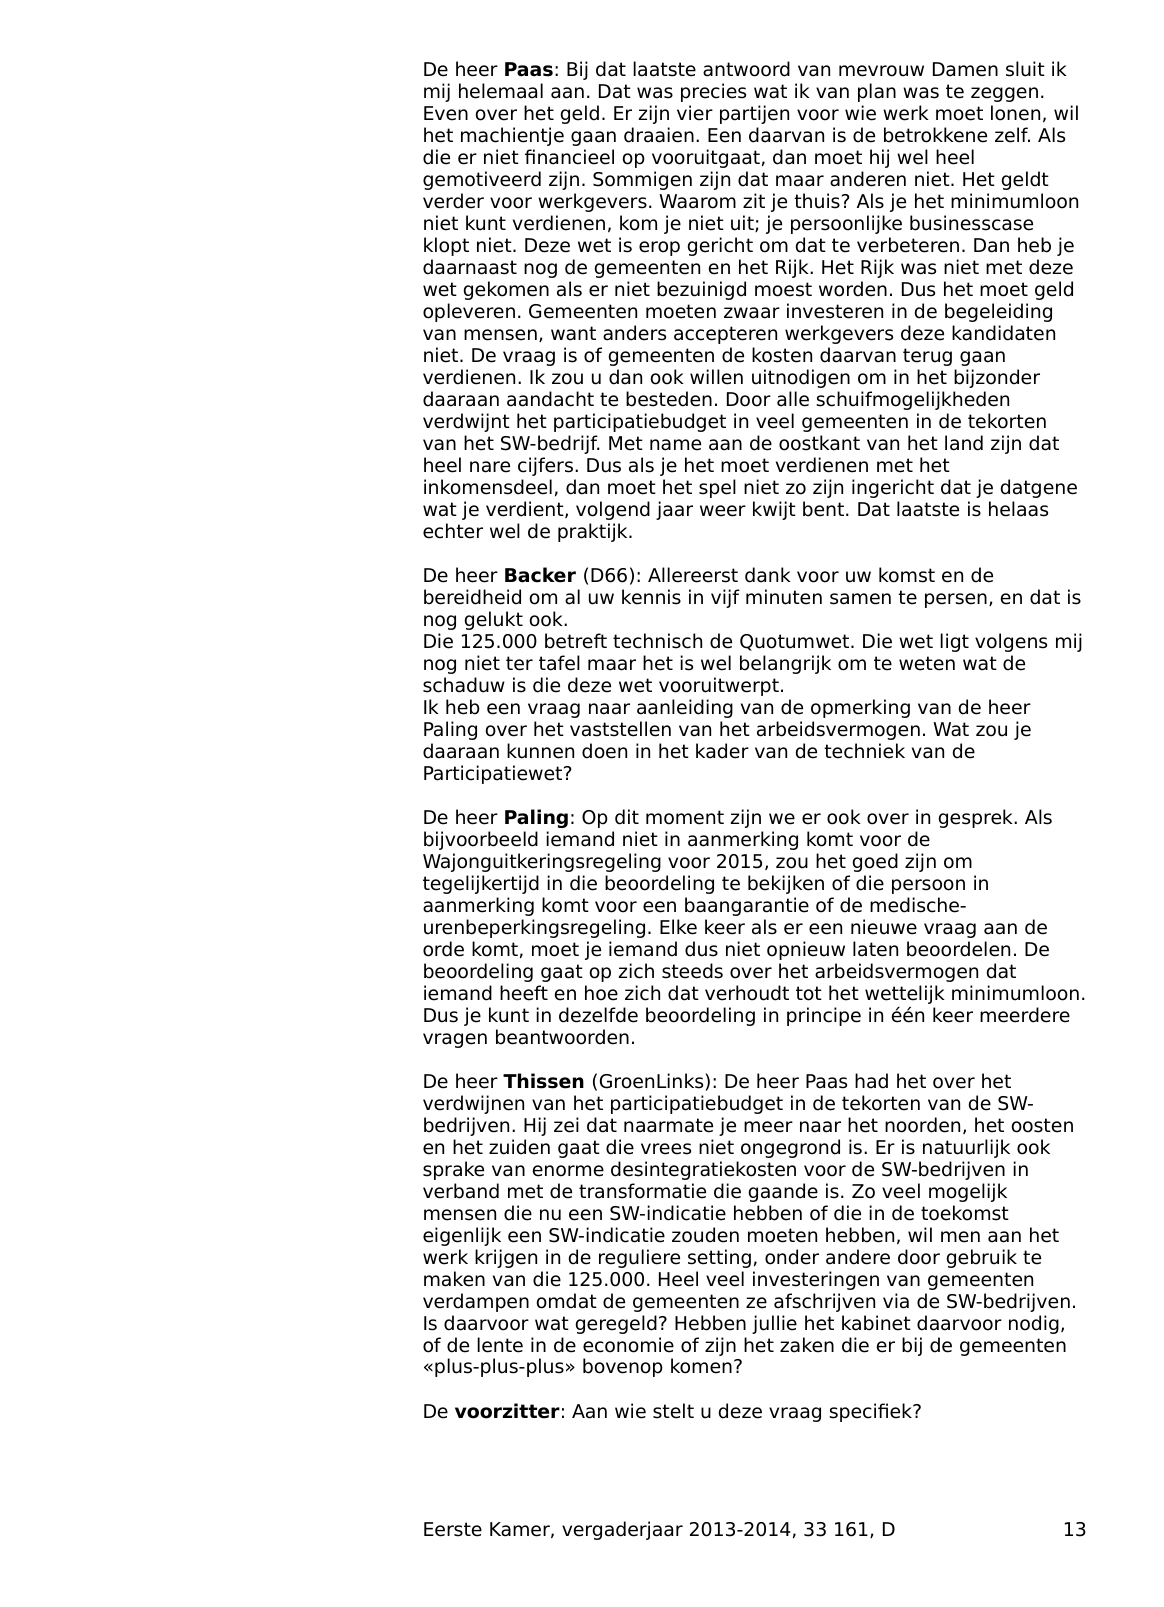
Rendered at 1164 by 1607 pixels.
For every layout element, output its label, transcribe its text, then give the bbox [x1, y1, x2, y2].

text De heer Thissen (GroenLinks): De heer Paas had het over het verdwijnen van het participatiebudget in de tekorten van de SW-bedrijven. Hij zei dat naarmate je meer naar het noorden, het oosten en het zuiden gaat die vrees niet ongegrond is. Er is natuurlijk ook sprake van enorme desintegratiekosten voor de SW-bedrijven in verband met de transformatie die gaande is. Zo veel mogelijk mensen die nu een SW-indicatie hebben of die in de toekomst eigenlijk een SW-indicatie zouden moeten hebben, wil men aan het werk krijgen in de reguliere setting, onder andere door gebruik te maken van die 125.000. Heel veel investeringen van gemeenten verdampen omdat de gemeenten ze afschrijven via de SW-bedrijven. Is daarvoor wat geregeld? Hebben jullie het kabinet daarvoor nodig, of de lente in de economie of zijn het zaken die er bij de gemeenten «plus-plus-plus» bovenop komen? [422, 1071, 1087, 1378]
text Even over het geld. Er zijn vier partijen voor wie werk moet lonen, wil het machientje gaan draaien. Een daarvan is de betrokkene zelf. Als die er niet financieel op vooruitgaat, dan moet hij wel heel gemotiveerd zijn. Sommigen zijn dat maar anderen niet. Het geldt verder voor werkgevers. Waarom zit je thuis? Als je het minimumloon niet kunt verdienen, kom je niet uit; je persoonlijke businesscase klopt niet. Deze wet is erop gericht om dat te verbeteren. Dan heb je daarnaast nog de gemeenten en het Rijk. Het Rijk was niet met deze wet gekomen als er niet bezuinigd moest worden. Dus het moet geld opleveren. Gemeenten moeten zwaar investeren in de begeleiding van mensen, want anders accepteren werkgevers deze kandidaten niet. De vraag is of gemeenten de kosten daarvan terug gaan verdienen. Ik zou u dan ook willen uitnodigen om in het bijzonder daaraan aandacht te besteden. Door alle schuifmogelijkheden verdwijnt het participatiebudget in veel gemeenten in de tekorten van het SW-bedrijf. Met name aan de oostkant van het land zijn dat heel nare cijfers. Dus als je het moet verdienen met het inkomensdeel, dan moet het spel niet zo zijn ingericht dat je datgene wat je verdient, volgend jaar weer kwijt bent. Dat laatste is helaas echter wel de praktijk. [422, 103, 1087, 543]
text De heer Backer (D66): Allereerst dank voor uw komst en de bereidheid om al uw kennis in vijf minuten samen te persen, en dat is nog gelukt ook. [422, 565, 1087, 631]
text De heer Paling: Op dit moment zijn we er ook over in gesprek. Als bijvoorbeeld iemand niet in aanmerking komt voor de Wajonguitkeringsregeling voor 2015, zou het goed zijn om tegelijkertijd in die beoordeling te bekijken of die persoon in aanmerking komt voor een baangarantie of de medische-urenbeperkingsregeling. Elke keer als er een nieuwe vraag aan de orde komt, moet je iemand dus niet opnieuw laten beoordelen. De beoordeling gaat op zich steeds over het arbeidsvermogen dat iemand heeft en hoe zich dat verhoudt tot het wettelijk minimumloon. Dus je kunt in dezelfde beoordeling in principe in één keer meerdere vragen beantwoorden. [422, 807, 1087, 1048]
text De voorzitter: Aan wie stelt u deze vraag specifiek? [422, 1401, 1087, 1423]
text Ik heb een vraag naar aanleiding van de opmerking van de heer Paling over het vaststellen van het arbeidsvermogen. Wat zou je daaraan kunnen doen in het kader van de techniek van de Participatiewet? [422, 697, 1087, 784]
text De heer Paas: Bij dat laatste antwoord van mevrouw Damen sluit ik mij helemaal aan. Dat was precies wat ik van plan was te zeggen. [422, 59, 1087, 103]
text Die 125.000 betreft technisch de Quotumwet. Die wet ligt volgens mij nog niet ter tafel maar het is wel belangrijk om te weten wat de schaduw is die deze wet vooruitwerpt. [422, 631, 1087, 697]
